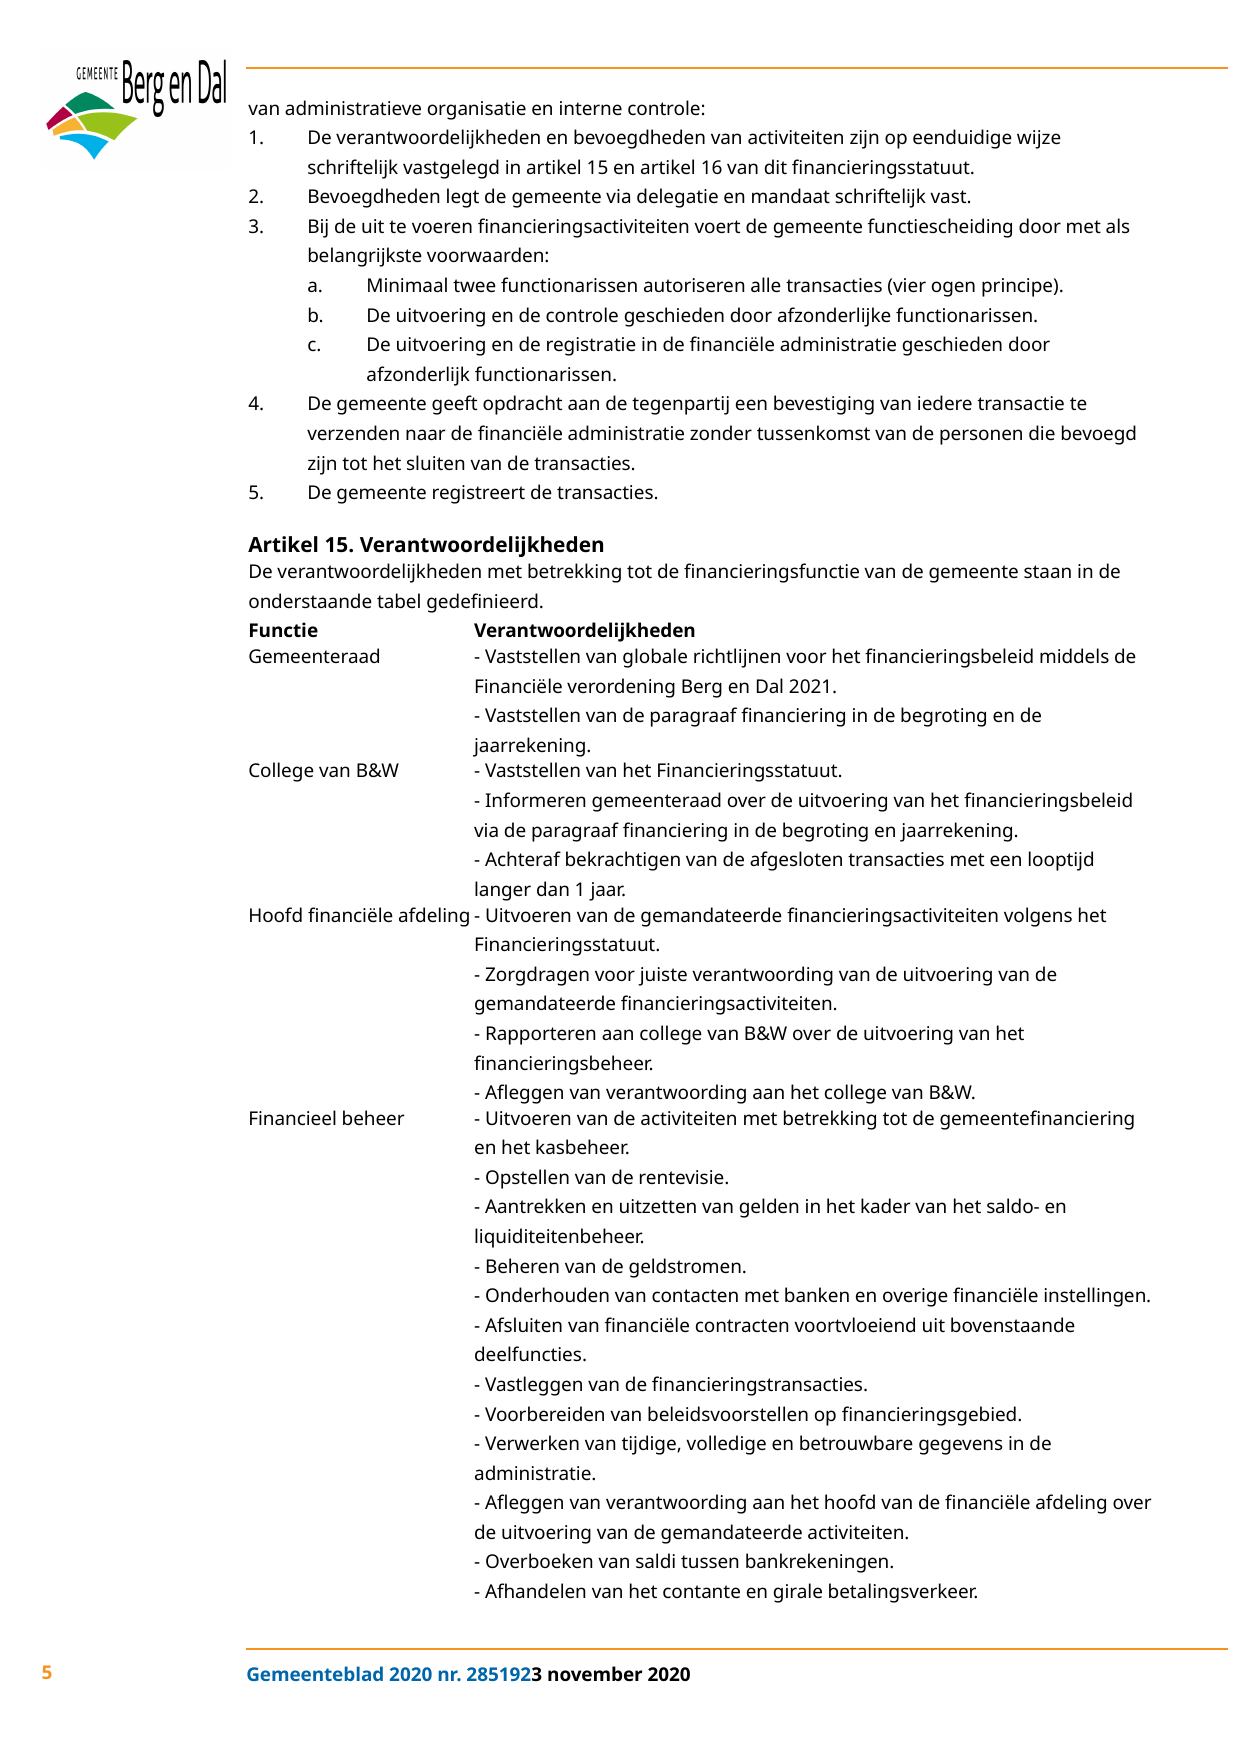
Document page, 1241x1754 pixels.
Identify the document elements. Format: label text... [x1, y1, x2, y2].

table_cell Financieel beheer [248, 1105, 474, 1604]
list De uitvoering en de registratie in de financiële administratie geschieden door afzonderlijk functionarissen. [307, 331, 1152, 387]
list De gemeente registreert de transacties. [248, 479, 1152, 505]
list De uitvoering en de controle geschieden door afzonderlijke functionarissen. [307, 302, 1152, 328]
list De gemeente geeft opdracht aan de tegenpartij een bevestiging van iedere transactie te verzenden naar de financiële administratie zonder tussenkomst van de personen die bevoegd zijn tot het sluiten van de transacties. [248, 391, 1152, 476]
picture [41, 47, 231, 172]
table_cell Hoofd financiële afdeling [248, 902, 474, 1105]
table_cell - Uitvoeren van de activiteiten met betrekking tot de gemeentefinanciering en het kasbeheer. - Opstellen van de rentevisie. - Aantrekken en uitzetten van gelden in het kader van het saldo- en liquiditeitenbeheer. - Beheren van de geldstromen. - Onderhouden van contacten met banken en overige financiële instellingen. - Afsluiten van financiële contracten voortvloeiend uit bovenstaande deelfuncties. - Vastleggen van de financieringstransacties. - Voorbereiden van beleidsvoorstellen op financieringsgebied. - Verwerken van tijdige, volledige en betrouwbare gegevens in de administratie. - Afleggen van verantwoording aan het hoofd van de financiële afdeling over de uitvoering van de gemandateerde activiteiten. - Overboeken van saldi tussen bankrekeningen. - Afhandelen van het contante en girale betalingsverkeer. [474, 1105, 1152, 1604]
text De verantwoordelijkheden met betrekking tot de financieringsfunctie van de gemeente staan in de onderstaande tabel gedefinieerd. [248, 558, 1152, 613]
text Artikel 15. Verantwoordelijkheden [248, 530, 1152, 558]
table_cell - Uitvoeren van de gemandateerde financieringsactiviteiten volgens het Financieringsstatuut. - Zorgdragen voor juiste verantwoording van de uitvoering van de gemandateerde financieringsactiviteiten. - Rapporteren aan college van B&W over de uitvoering van het financieringsbeheer. - Afleggen van verantwoording aan het college van B&W. [474, 902, 1152, 1105]
list Bevoegdheden legt de gemeente via delegatie en mandaat schriftelijk vast. [248, 183, 1152, 209]
table_cell - Vaststellen van het Financieringsstatuut. - Informeren gemeenteraad over de uitvoering van het financieringsbeleid via de paragraaf financiering in de begroting en jaarrekening. - Achteraf bekrachtigen van de afgesloten transacties met een looptijd langer dan 1 jaar. [474, 758, 1152, 902]
list Bij de uit te voeren financieringsactiviteiten voert de gemeente functiescheiding door met als belangrijkste voorwaarden: [248, 213, 1152, 268]
list De verantwoordelijkheden en bevoegdheden van activiteiten zijn op eenduidige wijze schriftelijk vastgelegd in artikel 15 en artikel 16 van dit financieringsstatuut. [248, 124, 1152, 180]
list Minimaal twee functionarissen autoriseren alle transacties (vier ogen principe). [307, 272, 1152, 298]
table_header Functie [248, 618, 474, 643]
table_cell - Vaststellen van globale richtlijnen voor het financieringsbeleid middels de Financiële verordening Berg en Dal 2021. - Vaststellen van de paragraaf financiering in de begroting en de jaarrekening. [474, 643, 1152, 758]
table_header Verantwoordelijkheden [474, 618, 1152, 643]
table_cell Gemeenteraad [248, 643, 474, 758]
table_cell College van B&W [248, 758, 474, 902]
text van administratieve organisatie en interne controle: [248, 95, 1152, 121]
